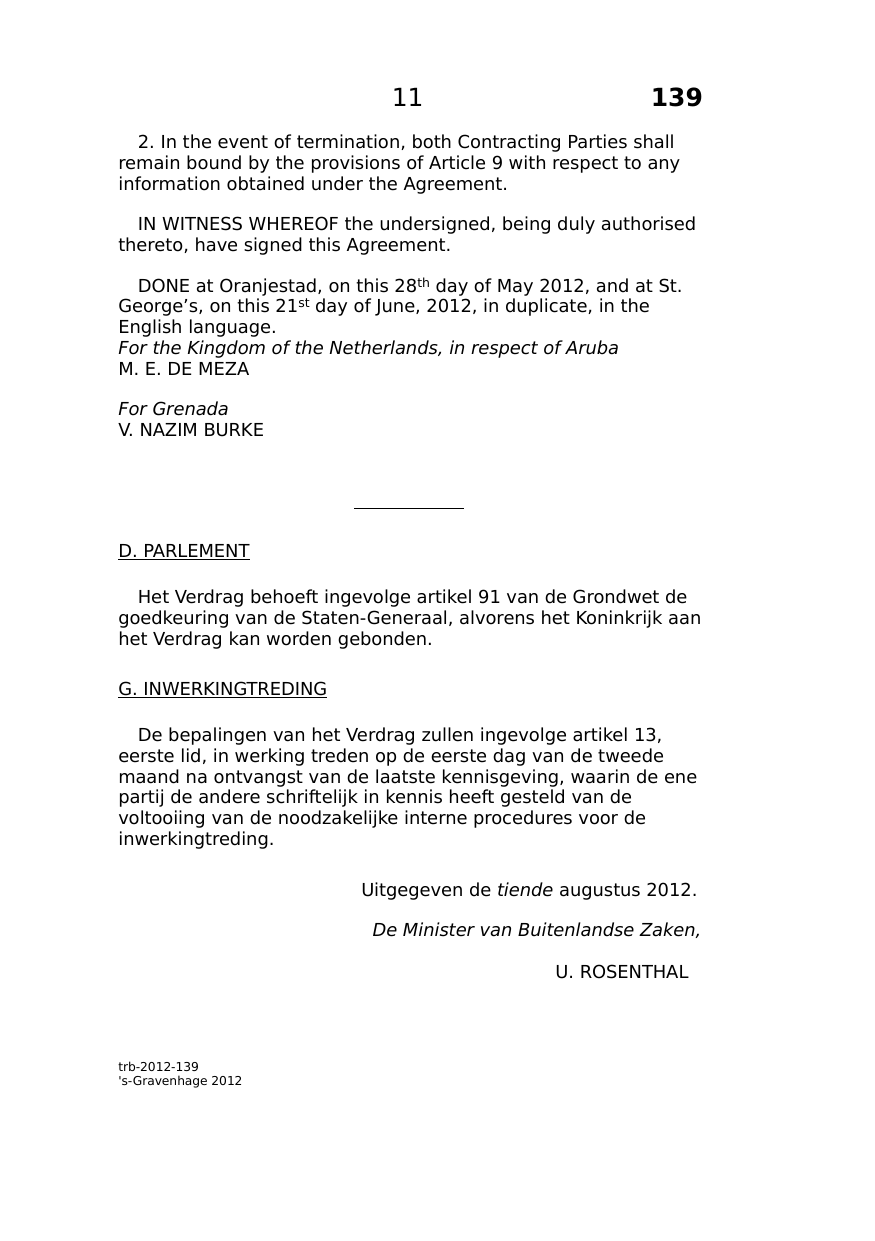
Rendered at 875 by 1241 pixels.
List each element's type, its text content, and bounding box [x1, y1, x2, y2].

text trb-2012-139 [118, 1060, 352, 1074]
text Uitgegeven de tiende augustus 2012. [118, 879, 703, 900]
subtitle G. INWERKINGTREDING [118, 679, 703, 700]
text 's-Gravenhage 2012 [118, 1074, 352, 1088]
subtitle D. PARLEMENT [118, 541, 703, 562]
text DONE at Oranjestad, on this 28th day of May 2012, and at St. George’s, on this 21st day of June, 2012, in duplicate, in the English language. [118, 276, 703, 338]
text De bepalingen van het Verdrag zullen ingevolge artikel 13, eerste lid, in werking treden op de eerste dag van de tweede maand na ontvangst van de laatste kennisgeving, waarin de ene partij de andere schriftelijk in kennis heeft gesteld van de voltooiing van de noodzakelijke interne procedures voor de inwerkingtreding. [118, 725, 703, 849]
text IN WITNESS WHEREOF the undersigned, being duly authorised thereto, have signed this Agreement. [118, 214, 703, 256]
text For the Kingdom of the Netherlands, in respect of Aruba M. E. DE MEZA [118, 338, 703, 379]
text De Minister van Buitenlandse Zaken, U. ROSENTHAL [118, 920, 703, 982]
text 2. In the event of termination, both Contracting Parties shall remain bound by the provisions of Article 9 with respect to any information obtained under the Agreement. [118, 132, 703, 194]
text For Grenada V. NAZIM BURKE [118, 399, 703, 441]
text Het Verdrag behoeft ingevolge artikel 91 van de Grondwet de goedkeuring van de Staten-Generaal, alvorens het Koninkrijk aan het Verdrag kan worden gebonden. [118, 587, 703, 649]
